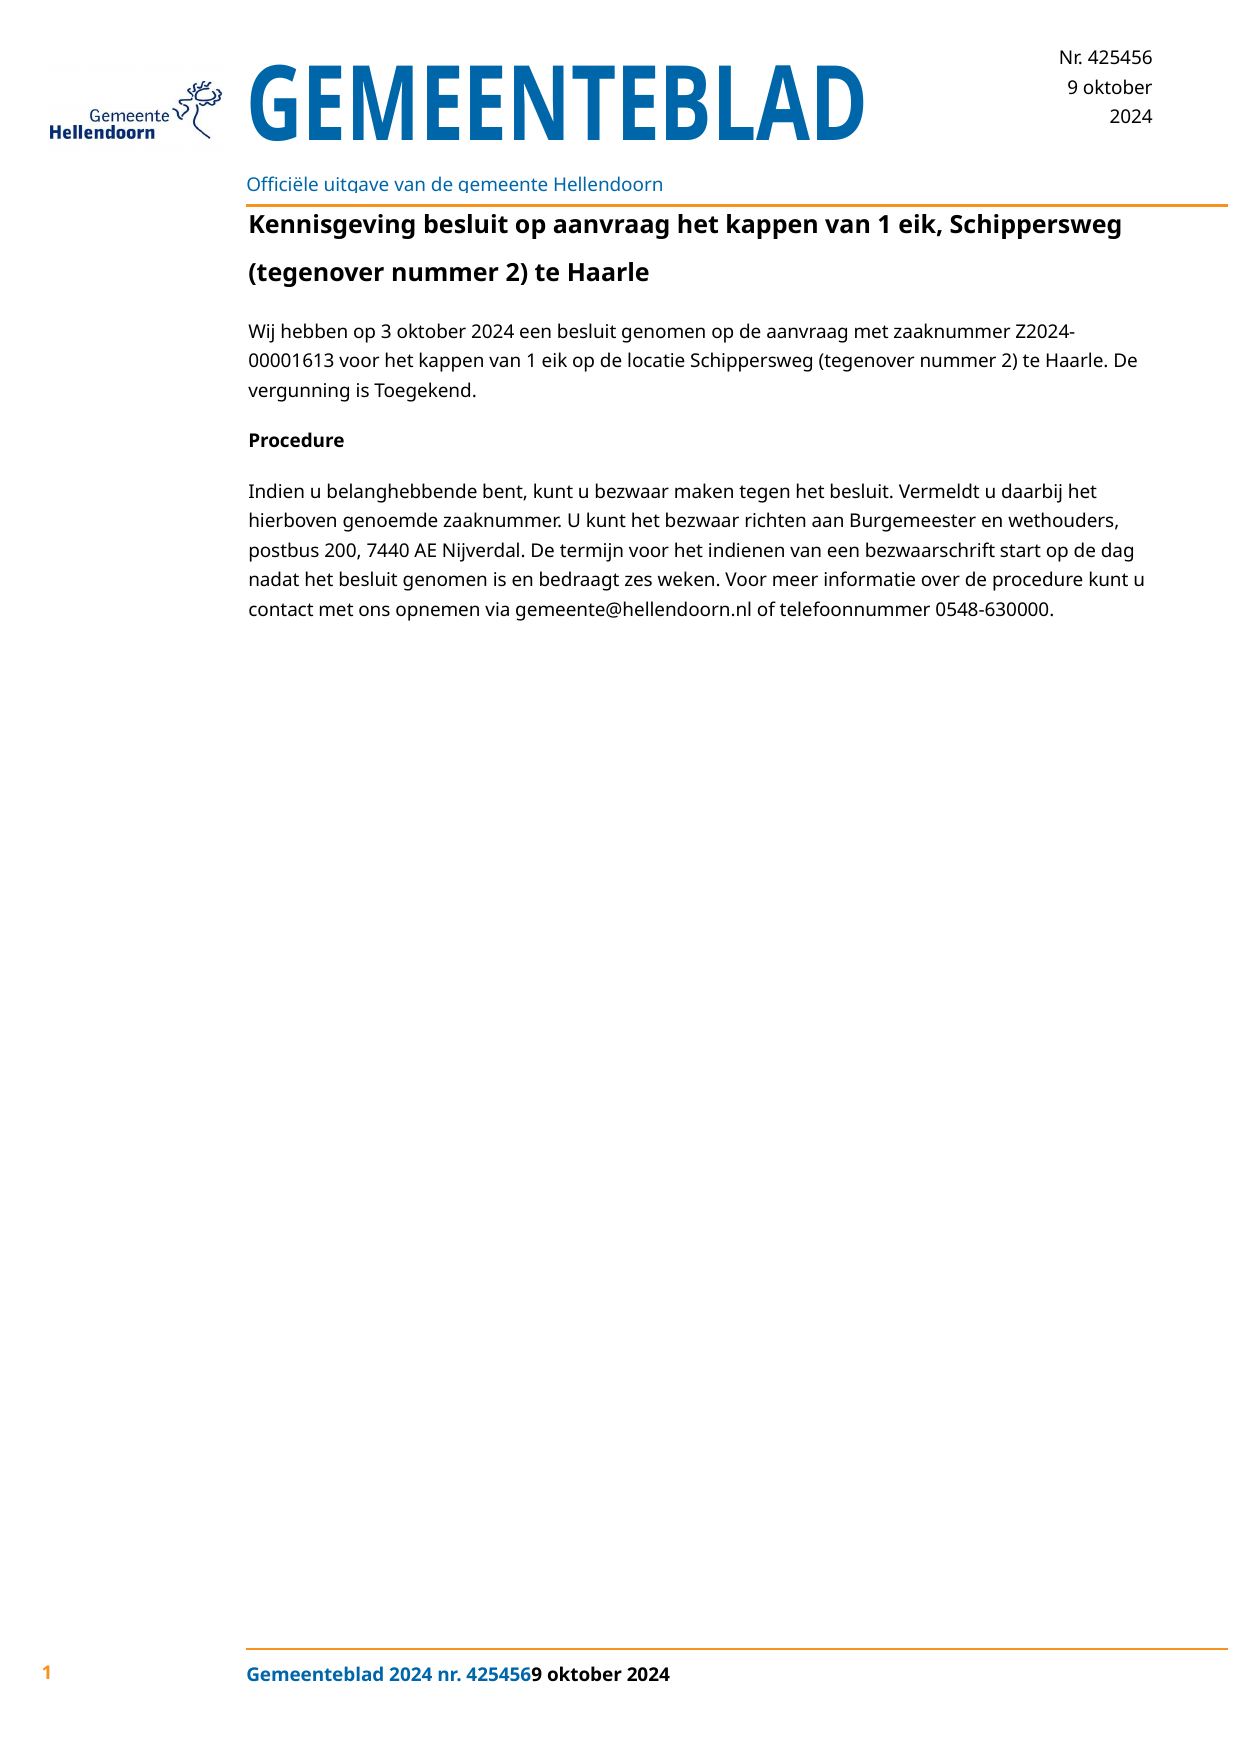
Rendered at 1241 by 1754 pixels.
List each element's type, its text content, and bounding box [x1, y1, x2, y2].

picture [41, 47, 231, 172]
text Kennisgeving besluit op aanvraag het kappen van 1 eik, Schippersweg (tegenover nummer 2) te Haarle [248, 207, 1152, 288]
text Wij hebben op 3 oktober 2024 een besluit genomen op de aanvraag met zaaknummer Z2024-00001613 voor het kappen van 1 eik op de locatie Schippersweg (tegenover nummer 2) te Haarle. De vergunning is Toegekend. [248, 318, 1152, 403]
text Indien u belanghebbende bent, kunt u bezwaar maken tegen het besluit. Vermeldt u daarbij het hierboven genoemde zaaknummer. U kunt het bezwaar richten aan Burgemeester en wethouders, postbus 200, 7440 AE Nijverdal. De termijn voor het indienen van een bezwaarschrift start op de dag nadat het besluit genomen is en bedraagt zes weken. Voor meer informatie over de procedure kunt u contact met ons opnemen via gemeente@hellendoorn.nl of telefoonnummer 0548-630000. [248, 478, 1152, 622]
text Procedure [248, 427, 1152, 453]
